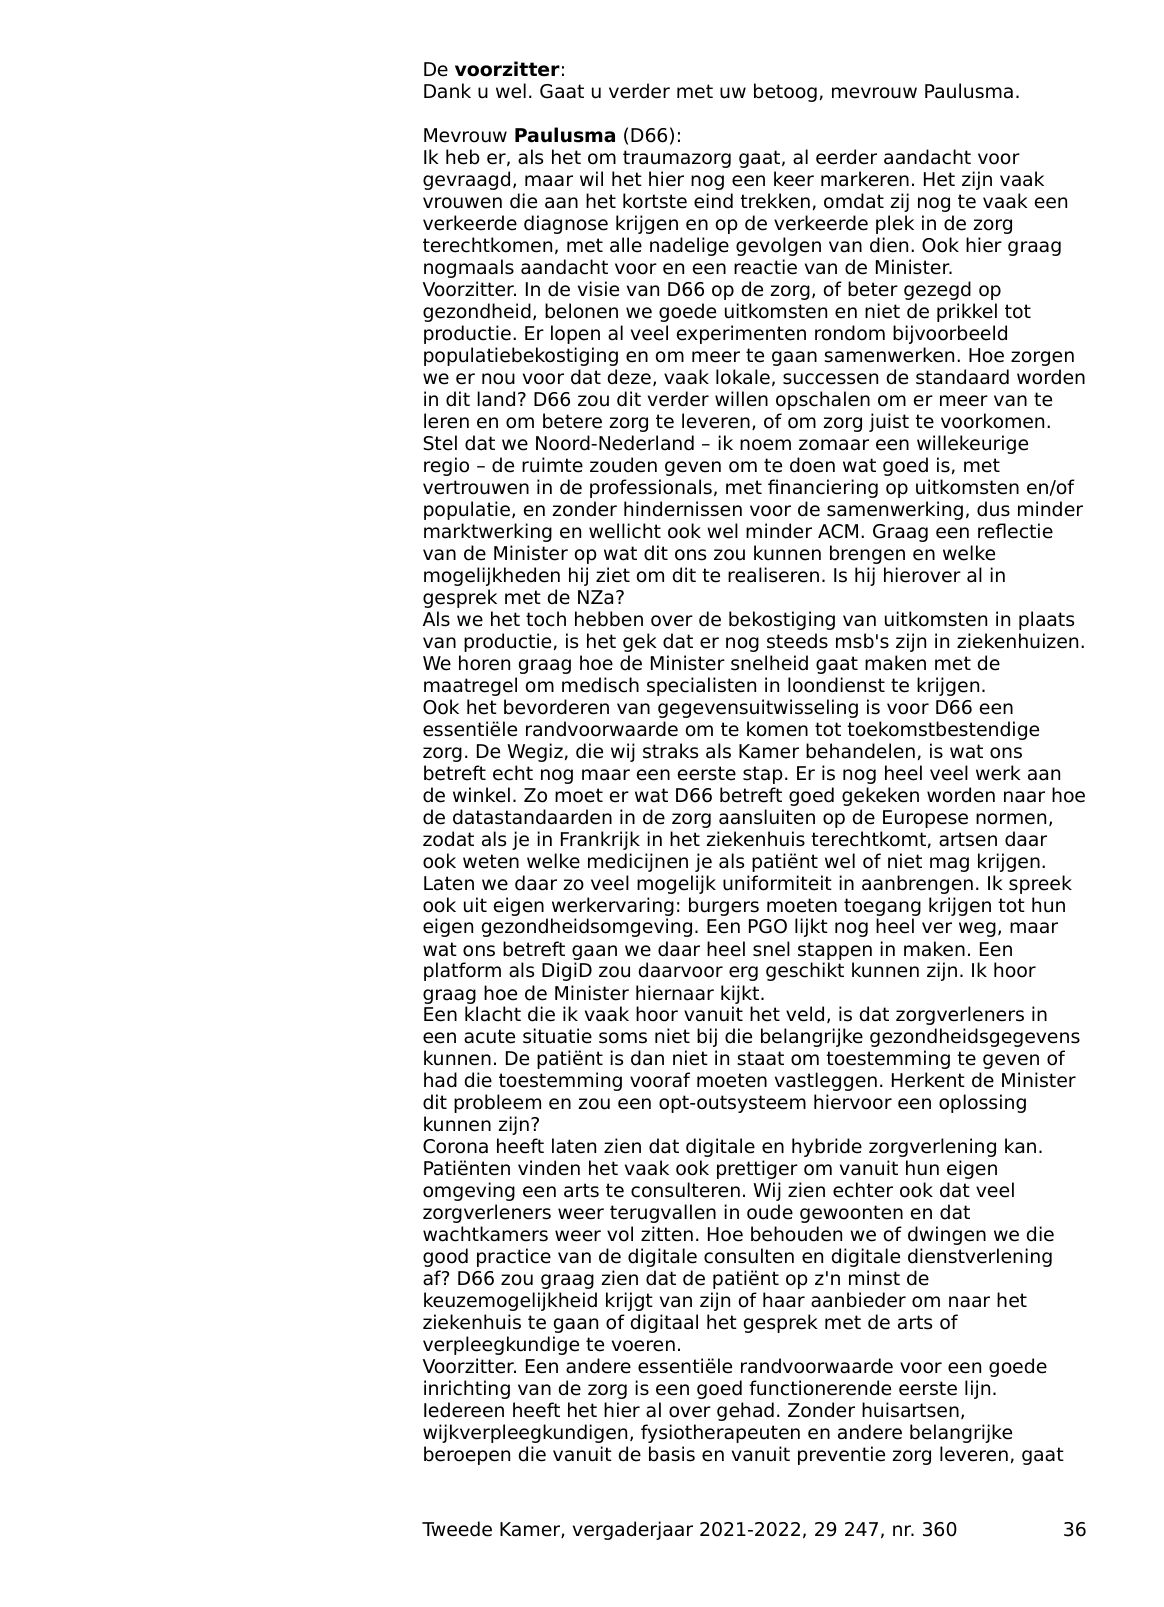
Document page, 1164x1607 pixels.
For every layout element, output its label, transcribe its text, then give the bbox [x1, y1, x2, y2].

text Ik heb er, als het om traumazorg gaat, al eerder aandacht voor gevraagd, maar wil het hier nog een keer markeren. Het zijn vaak vrouwen die aan het kortste eind trekken, omdat zij nog te vaak een verkeerde diagnose krijgen en op de verkeerde plek in de zorg terechtkomen, met alle nadelige gevolgen van dien. Ook hier graag nogmaals aandacht voor en een reactie van de Minister. [422, 147, 1087, 279]
text Een klacht die ik vaak hoor vanuit het veld, is dat zorgverleners in een acute situatie soms niet bij die belangrijke gezondheidsgegevens kunnen. De patiënt is dan niet in staat om toestemming te geven of had die toestemming vooraf moeten vastleggen. Herkent de Minister dit probleem en zou een opt-outsysteem hiervoor een oplossing kunnen zijn? [422, 1004, 1087, 1136]
text Dank u wel. Gaat u verder met uw betoog, mevrouw Paulusma. [422, 81, 1087, 103]
text Als we het toch hebben over de bekostiging van uitkomsten in plaats van productie, is het gek dat er nog steeds msb's zijn in ziekenhuizen. We horen graag hoe de Minister snelheid gaat maken met de maatregel om medisch specialisten in loondienst te krijgen. [422, 609, 1087, 697]
text Voorzitter. In de visie van D66 op de zorg, of beter gezegd op gezondheid, belonen we goede uitkomsten en niet de prikkel tot productie. Er lopen al veel experimenten rondom bijvoorbeeld populatiebekostiging en om meer te gaan samenwerken. Hoe zorgen we er nou voor dat deze, vaak lokale, successen de standaard worden in dit land? D66 zou dit verder willen opschalen om er meer van te leren en om betere zorg te leveren, of om zorg juist te voorkomen. Stel dat we Noord-Nederland – ik noem zomaar een willekeurige regio – de ruimte zouden geven om te doen wat goed is, met vertrouwen in de professionals, met financiering op uitkomsten en/of populatie, en zonder hindernissen voor de samenwerking, dus minder marktwerking en wellicht ook wel minder ACM. Graag een reflectie van de Minister op wat dit ons zou kunnen brengen en welke mogelijkheden hij ziet om dit te realiseren. Is hij hierover al in gesprek met de NZa? [422, 279, 1087, 609]
text De voorzitter: [422, 59, 1087, 81]
text Voorzitter. Een andere essentiële randvoorwaarde voor een goede inrichting van de zorg is een goed functionerende eerste lijn. Iedereen heeft het hier al over gehad. Zonder huisartsen, wijkverpleegkundigen, fysiotherapeuten en andere belangrijke beroepen die vanuit de basis en vanuit preventie zorg leveren, gaat [422, 1356, 1087, 1466]
text Ook het bevorderen van gegevensuitwisseling is voor D66 een essentiële randvoorwaarde om te komen tot toekomstbestendige zorg. De Wegiz, die wij straks als Kamer behandelen, is wat ons betreft echt nog maar een eerste stap. Er is nog heel veel werk aan de winkel. Zo moet er wat D66 betreft goed gekeken worden naar hoe de datastandaarden in de zorg aansluiten op de Europese normen, zodat als je in Frankrijk in het ziekenhuis terechtkomt, artsen daar ook weten welke medicijnen je als patiënt wel of niet mag krijgen. Laten we daar zo veel mogelijk uniformiteit in aanbrengen. Ik spreek ook uit eigen werkervaring: burgers moeten toegang krijgen tot hun eigen gezondheidsomgeving. Een PGO lijkt nog heel ver weg, maar wat ons betreft gaan we daar heel snel stappen in maken. Een platform als DigiD zou daarvoor erg geschikt kunnen zijn. Ik hoor graag hoe de Minister hiernaar kijkt. [422, 697, 1087, 1004]
text Mevrouw Paulusma (D66): [422, 125, 1087, 147]
text Corona heeft laten zien dat digitale en hybride zorgverlening kan. Patiënten vinden het vaak ook prettiger om vanuit hun eigen omgeving een arts te consulteren. Wij zien echter ook dat veel zorgverleners weer terugvallen in oude gewoonten en dat wachtkamers weer vol zitten. Hoe behouden we of dwingen we die good practice van de digitale consulten en digitale dienstverlening af? D66 zou graag zien dat de patiënt op z'n minst de keuzemogelijkheid krijgt van zijn of haar aanbieder om naar het ziekenhuis te gaan of digitaal het gesprek met de arts of verpleegkundige te voeren. [422, 1136, 1087, 1356]
